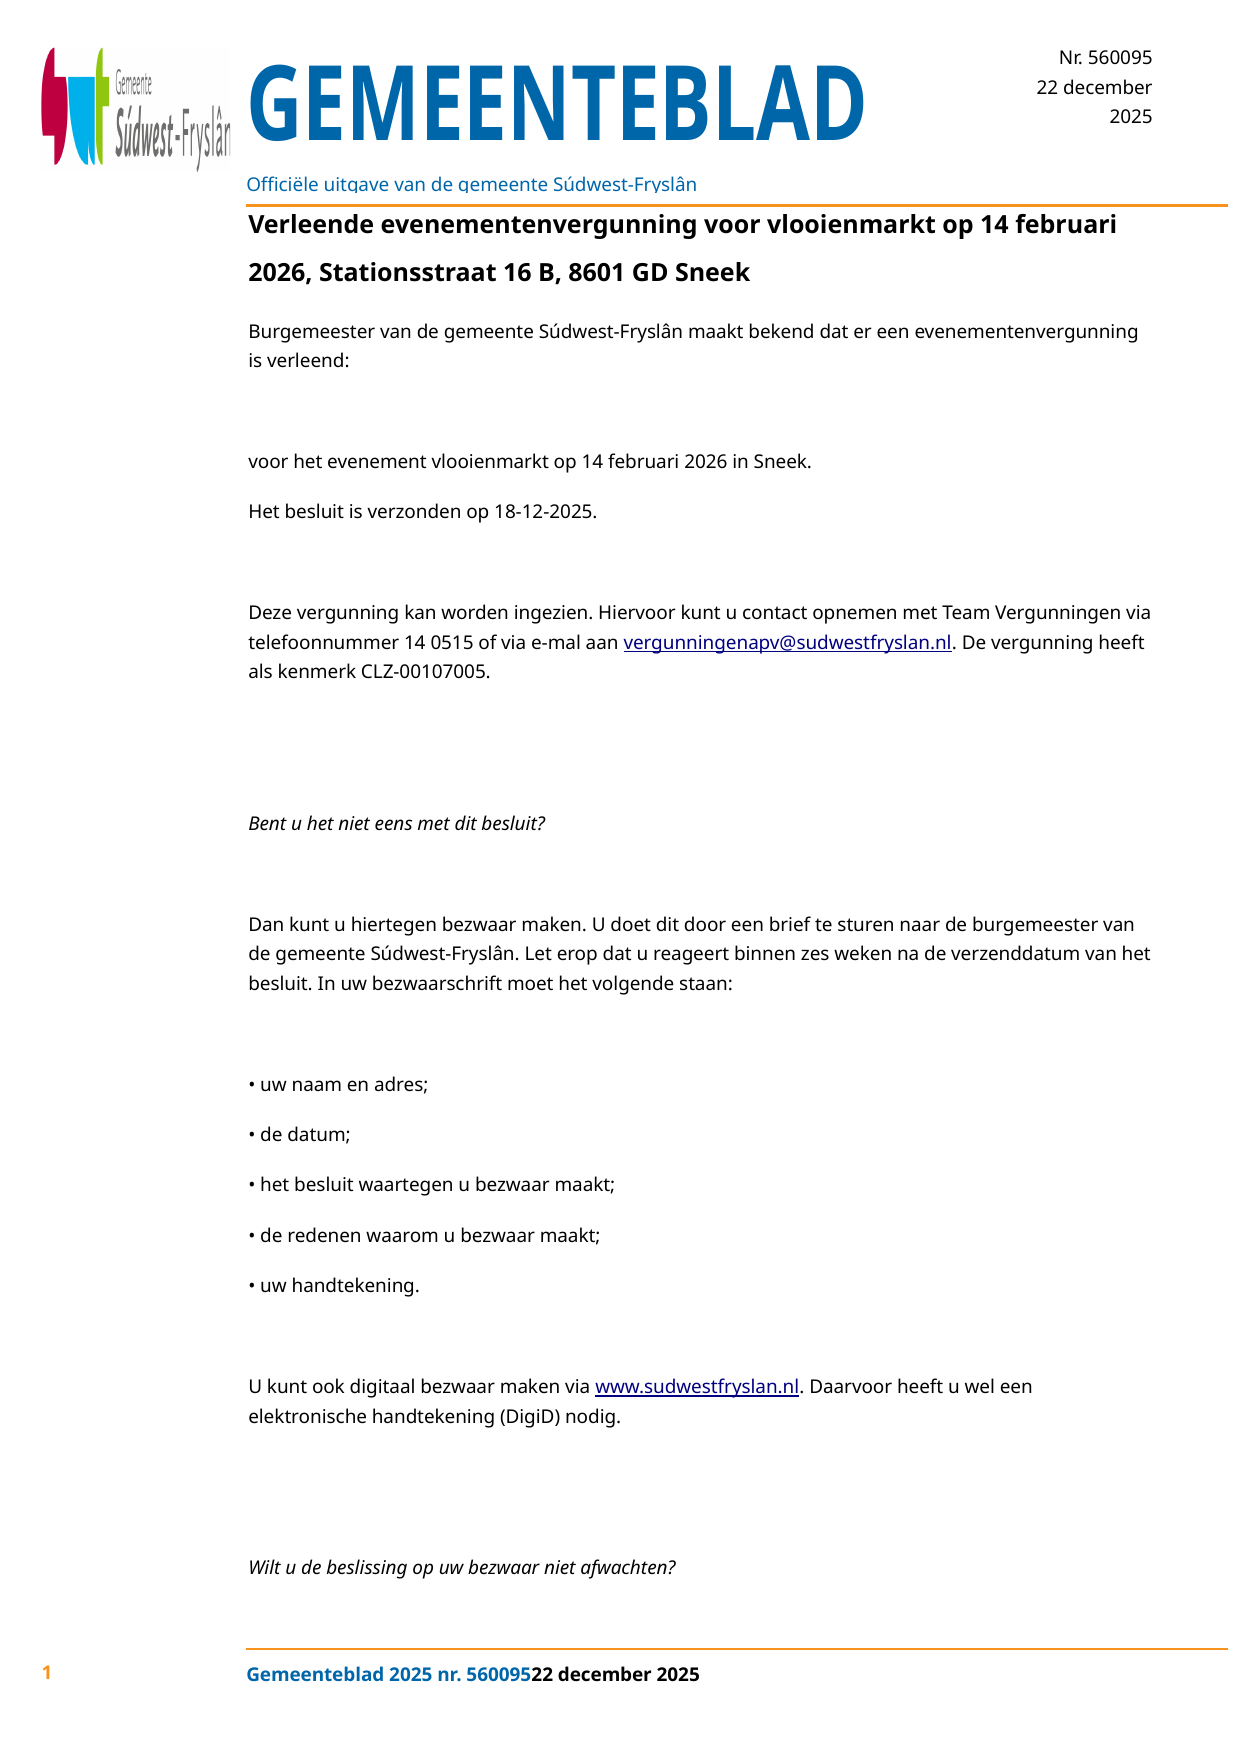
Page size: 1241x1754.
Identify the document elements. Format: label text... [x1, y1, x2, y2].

text Burgemeester van de gemeente Súdwest-Fryslân maakt bekend dat er een evenementenvergunning is verleend: [248, 318, 1152, 373]
text Verleende evenementenvergunning voor vlooienmarkt op 14 februari 2026, Stationsstraat 16 B, 8601 GD Sneek [248, 207, 1152, 288]
text Bent u het niet eens met dit besluit? [248, 810, 1152, 836]
text U kunt ook digitaal bezwaar maken via www.sudwestfryslan.nl. Daarvoor heeft u wel een elektronische handtekening (DigiD) nodig. [248, 1373, 1152, 1429]
text Wilt u de beslissing op uw bezwaar niet afwachten? [248, 1554, 1152, 1580]
text • uw naam en adres; [248, 1071, 1152, 1097]
text Deze vergunning kan worden ingezien. Hiervoor kunt u contact opnemen met Team Vergunningen via telefoonnummer 14 0515 of via e-mal aan vergunningenapv@sudwestfryslan.nl. De vergunning heeft als kenmerk CLZ-00107005. [248, 599, 1152, 684]
text voor het evenement vlooienmarkt op 14 februari 2026 in Sneek. [248, 448, 1152, 474]
text • de redenen waarom u bezwaar maakt; [248, 1222, 1152, 1248]
text • het besluit waartegen u bezwaar maakt; [248, 1172, 1152, 1197]
text • de datum; [248, 1121, 1152, 1147]
text • uw handtekening. [248, 1272, 1152, 1298]
text Het besluit is verzonden op 18-12-2025. [248, 499, 1152, 524]
picture [41, 47, 231, 172]
text Dan kunt u hiertegen bezwaar maken. U doet dit door een brief te sturen naar de burgemeester van de gemeente Súdwest-Fryslân. Let erop dat u reageert binnen zes weken na de verzenddatum van het besluit. In uw bezwaarschrift moet het volgende staan: [248, 911, 1152, 996]
